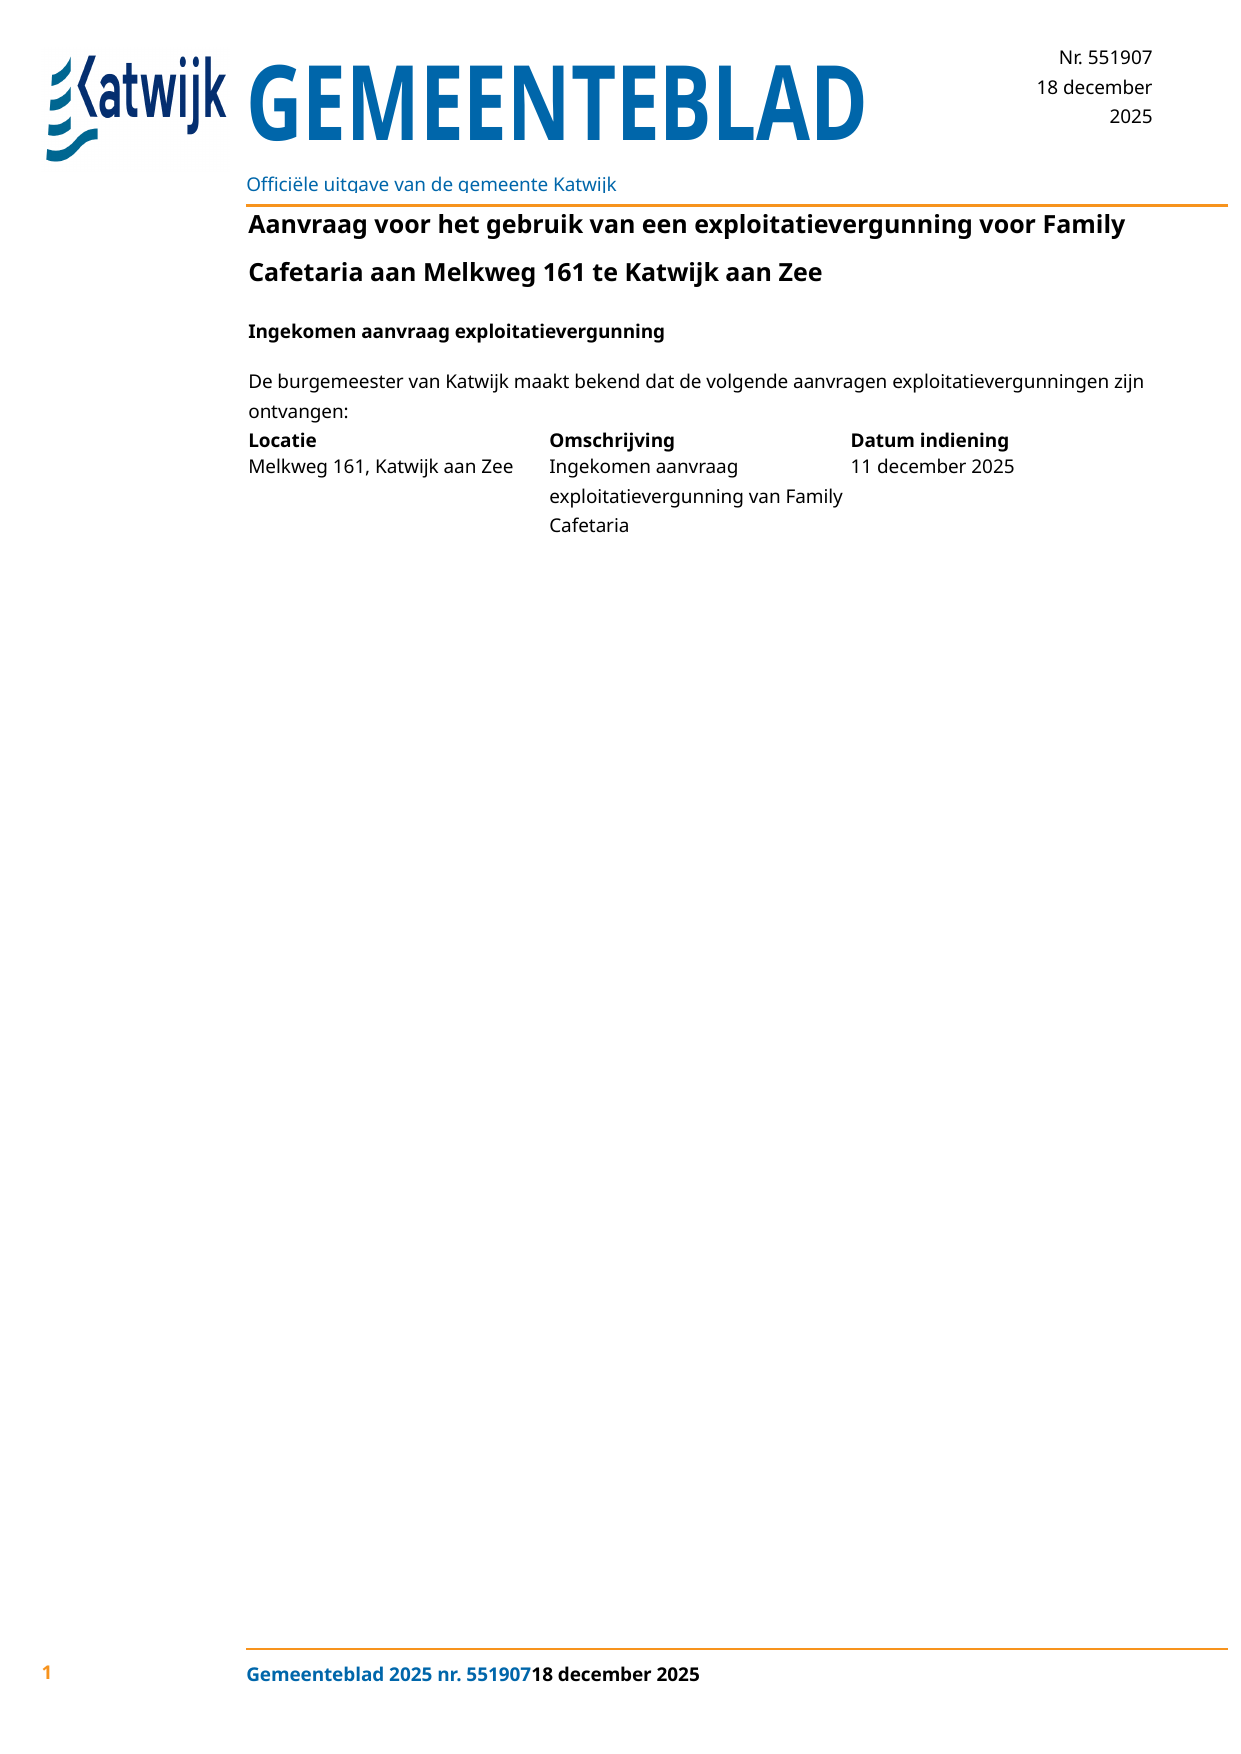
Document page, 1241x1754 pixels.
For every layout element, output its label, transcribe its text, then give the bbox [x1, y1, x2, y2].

text Ingekomen aanvraag exploitatievergunning [248, 318, 1152, 344]
table_cell Ingekomen aanvraag exploitatievergunning van Family Cafetaria [549, 453, 850, 538]
table_cell 11 december 2025 [850, 453, 1152, 538]
table_header Omschrijving [549, 428, 850, 453]
table_cell Melkweg 161, Katwijk aan Zee [248, 453, 549, 538]
text Aanvraag voor het gebruik van een exploitatievergunning voor Family Cafetaria aan Melkweg 161 te Katwijk aan Zee [248, 207, 1152, 288]
table_header Datum indiening [850, 428, 1152, 453]
text De burgemeester van Katwijk maakt bekend dat de volgende aanvragen exploitatievergunningen zijn ontvangen: [248, 368, 1152, 424]
table_header Locatie [248, 428, 549, 453]
picture [41, 47, 231, 172]
